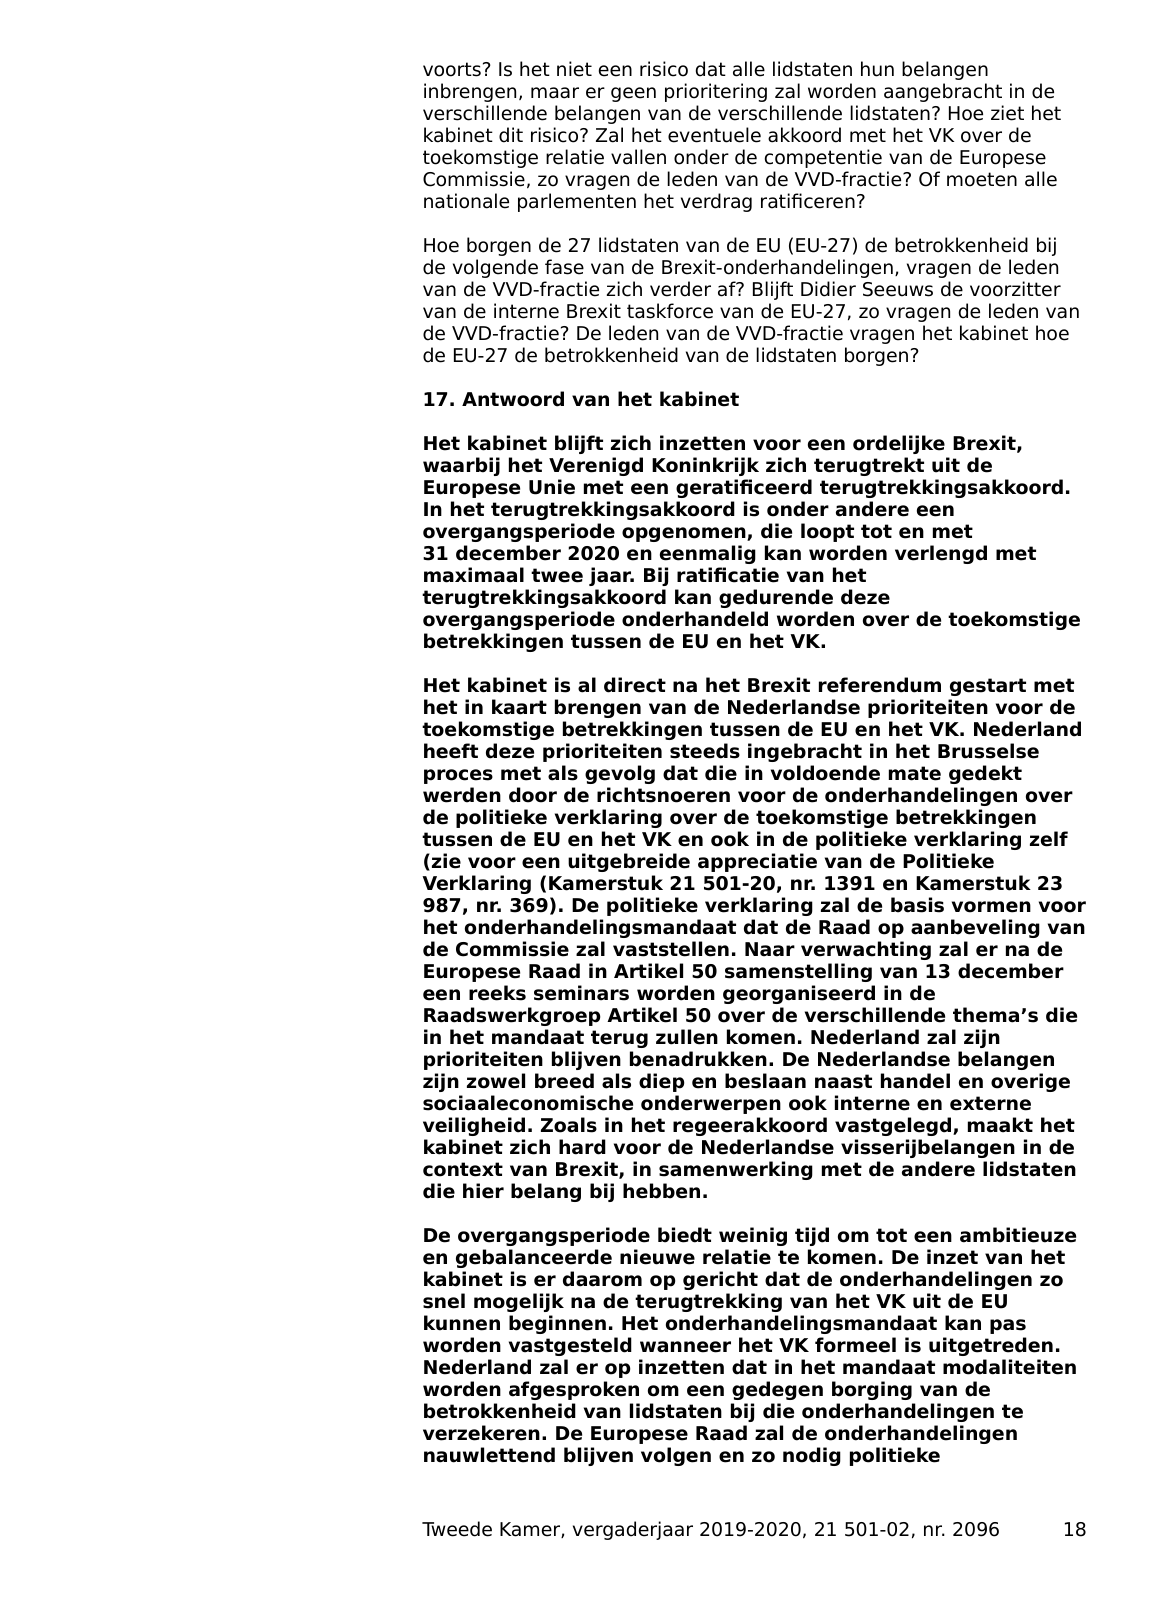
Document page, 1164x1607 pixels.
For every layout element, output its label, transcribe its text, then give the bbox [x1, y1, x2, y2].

text Hoe borgen de 27 lidstaten van de EU (EU-27) de betrokkenheid bij de volgende fase van de Brexit-onderhandelingen, vragen de leden van de VVD-fractie zich verder af? Blijft Didier Seeuws de voorzitter van de interne Brexit taskforce van de EU-27, zo vragen de leden van de VVD-fractie? De leden van de VVD-fractie vragen het kabinet hoe de EU-27 de betrokkenheid van de lidstaten borgen? [422, 235, 1087, 367]
text voorts? Is het niet een risico dat alle lidstaten hun belangen inbrengen, maar er geen prioritering zal worden aangebracht in de verschillende belangen van de verschillende lidstaten? Hoe ziet het kabinet dit risico? Zal het eventuele akkoord met het VK over de toekomstige relatie vallen onder de competentie van de Europese Commissie, zo vragen de leden van de VVD-fractie? Of moeten alle nationale parlementen het verdrag ratificeren? [422, 59, 1087, 213]
subtitle 17. Antwoord van het kabinet [422, 389, 1087, 411]
text Het kabinet is al direct na het Brexit referendum gestart met het in kaart brengen van de Nederlandse prioriteiten voor de toekomstige betrekkingen tussen de EU en het VK. Nederland heeft deze prioriteiten steeds ingebracht in het Brusselse proces met als gevolg dat die in voldoende mate gedekt werden door de richtsnoeren voor de onderhandelingen over de politieke verklaring over de toekomstige betrekkingen tussen de EU en het VK en ook in de politieke verklaring zelf (zie voor een uitgebreide appreciatie van de Politieke Verklaring (Kamerstuk 21 501-20, nr. 1391 en Kamerstuk 23 987, nr. 369). De politieke verklaring zal de basis vormen voor het onderhandelingsmandaat dat de Raad op aanbeveling van de Commissie zal vaststellen. Naar verwachting zal er na de Europese Raad in Artikel 50 samenstelling van 13 december een reeks seminars worden georganiseerd in de Raadswerkgroep Artikel 50 over de verschillende thema’s die in het mandaat terug zullen komen. Nederland zal zijn prioriteiten blijven benadrukken. De Nederlandse belangen zijn zowel breed als diep en beslaan naast handel en overige sociaaleconomische onderwerpen ook interne en externe veiligheid. Zoals in het regeerakkoord vastgelegd, maakt het kabinet zich hard voor de Nederlandse visserijbelangen in de context van Brexit, in samenwerking met de andere lidstaten die hier belang bij hebben. [422, 675, 1087, 1203]
text De overgangsperiode biedt weinig tijd om tot een ambitieuze en gebalanceerde nieuwe relatie te komen. De inzet van het kabinet is er daarom op gericht dat de onderhandelingen zo snel mogelijk na de terugtrekking van het VK uit de EU kunnen beginnen. Het onderhandelingsmandaat kan pas worden vastgesteld wanneer het VK formeel is uitgetreden. Nederland zal er op inzetten dat in het mandaat modaliteiten worden afgesproken om een gedegen borging van de betrokkenheid van lidstaten bij die onderhandelingen te verzekeren. De Europese Raad zal de onderhandelingen nauwlettend blijven volgen en zo nodig politieke [422, 1225, 1087, 1467]
text Het kabinet blijft zich inzetten voor een ordelijke Brexit, waarbij het Verenigd Koninkrijk zich terugtrekt uit de Europese Unie met een geratificeerd terugtrekkingsakkoord. In het terugtrekkingsakkoord is onder andere een overgangsperiode opgenomen, die loopt tot en met 31 december 2020 en eenmalig kan worden verlengd met maximaal twee jaar. Bij ratificatie van het terugtrekkingsakkoord kan gedurende deze overgangsperiode onderhandeld worden over de toekomstige betrekkingen tussen de EU en het VK. [422, 433, 1087, 653]
